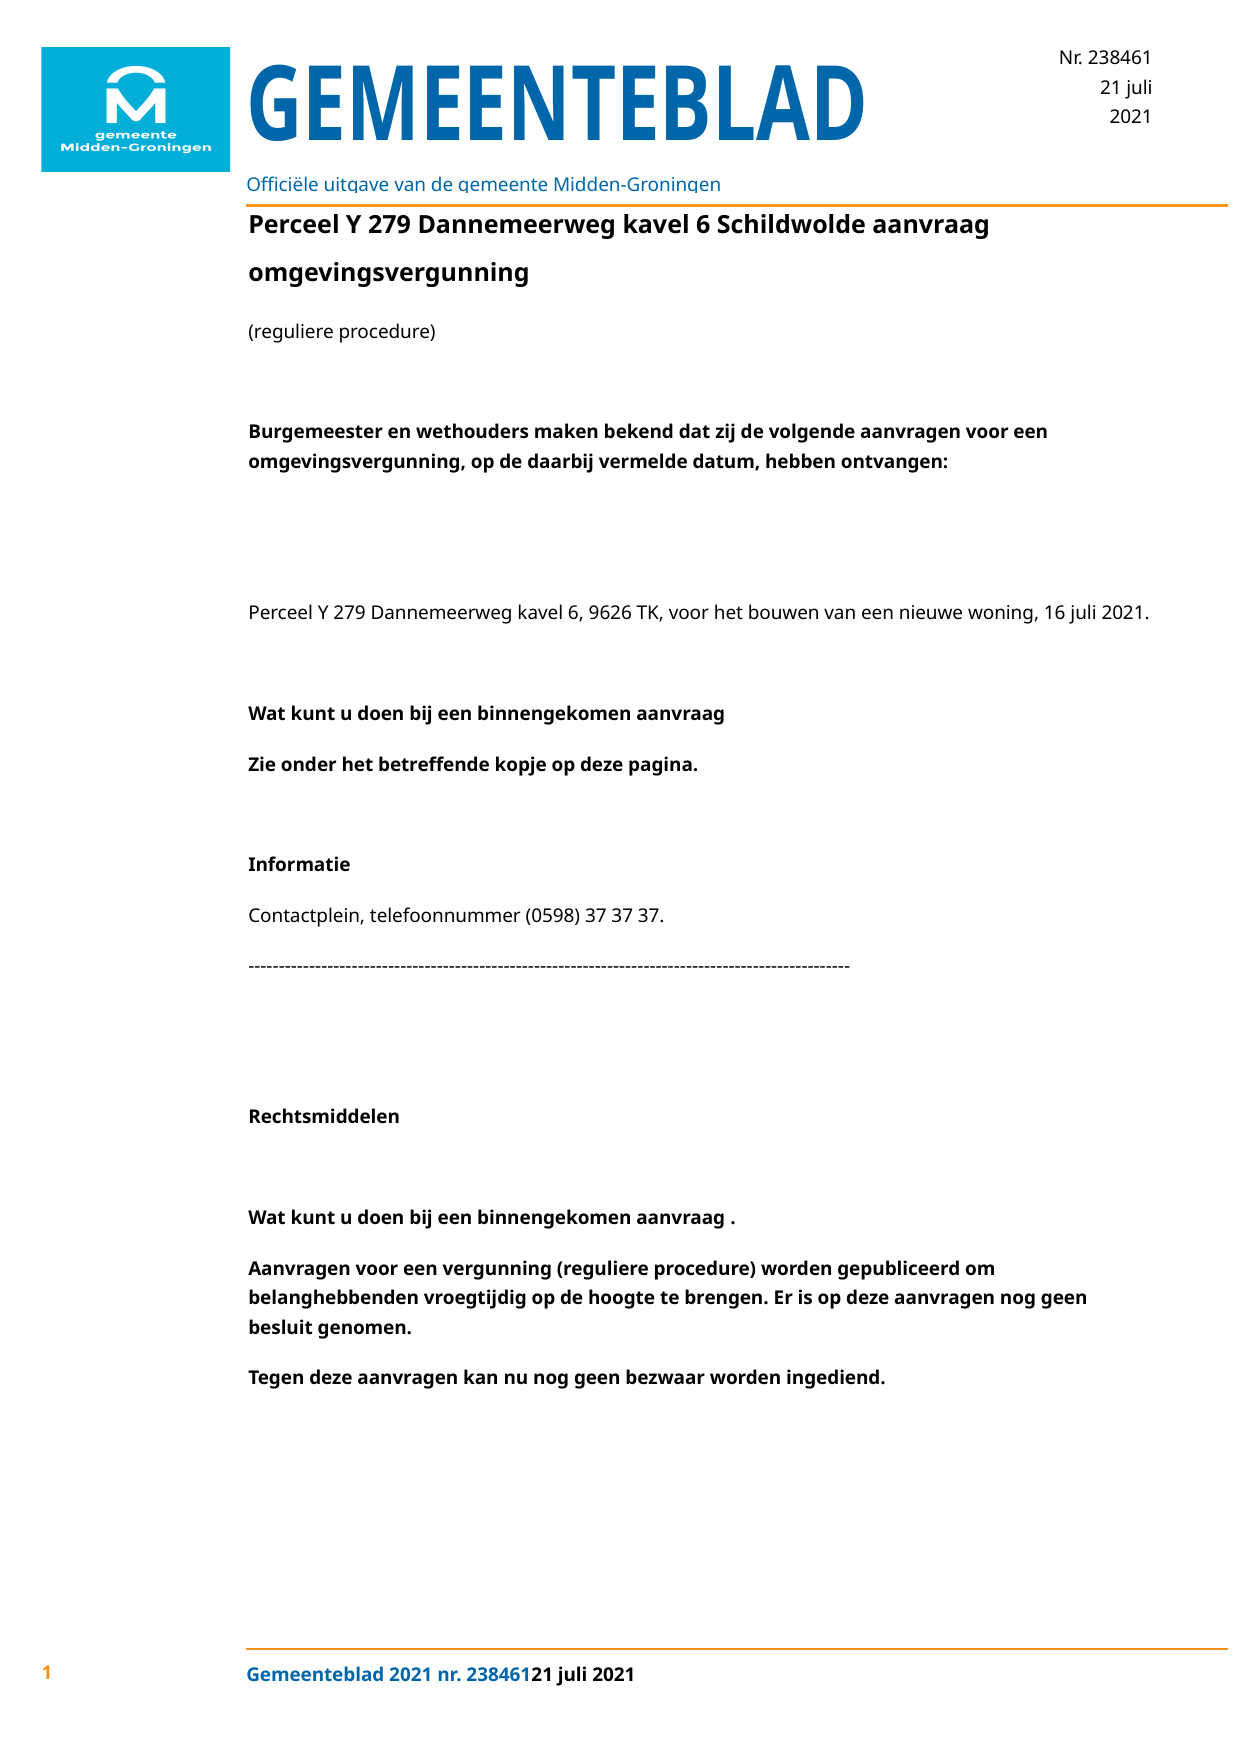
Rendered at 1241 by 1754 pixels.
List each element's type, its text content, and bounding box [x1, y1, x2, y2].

picture [184, 146, 190, 153]
text (reguliere procedure) [248, 318, 1152, 344]
text Perceel Y 279 Dannemeerweg kavel 6 Schildwolde aanvraag omgevingsvergunning [248, 207, 1152, 288]
text Aanvragen voor een vergunning (reguliere procedure) worden gepubliceerd om belanghebbenden vroegtijdig op de hoogte te brengen. Er is op deze aanvragen nog geen besluit genomen. [248, 1255, 1152, 1340]
text Burgemeester en wethouders maken bekend dat zij de volgende aanvragen voor een omgevingsvergunning, op de daarbij vermelde datum, hebben ontvangen: [248, 419, 1152, 474]
text Zie onder het betreffende kopje op deze pagina. [248, 751, 1152, 777]
text Rechtsmiddelen [248, 1104, 1152, 1129]
text Perceel Y 279 Dannemeerweg kavel 6, 9626 TK, voor het bouwen van een nieuwe woning, 16 juli 2021. [248, 599, 1152, 625]
text --------------------------------------------------------------------------------------------------- [248, 952, 1152, 978]
text Informatie [248, 852, 1152, 877]
picture [107, 89, 165, 122]
text Wat kunt u doen bij een binnengekomen aanvraag [248, 700, 1152, 726]
text Tegen deze aanvragen kan nu nog geen bezwaar worden ingediend. [248, 1364, 1152, 1390]
text Contactplein, telefoonnummer (0598) 37 37 37. [248, 902, 1152, 928]
text Wat kunt u doen bij een binnengekomen aanvraag . [248, 1204, 1152, 1230]
picture [108, 66, 164, 82]
